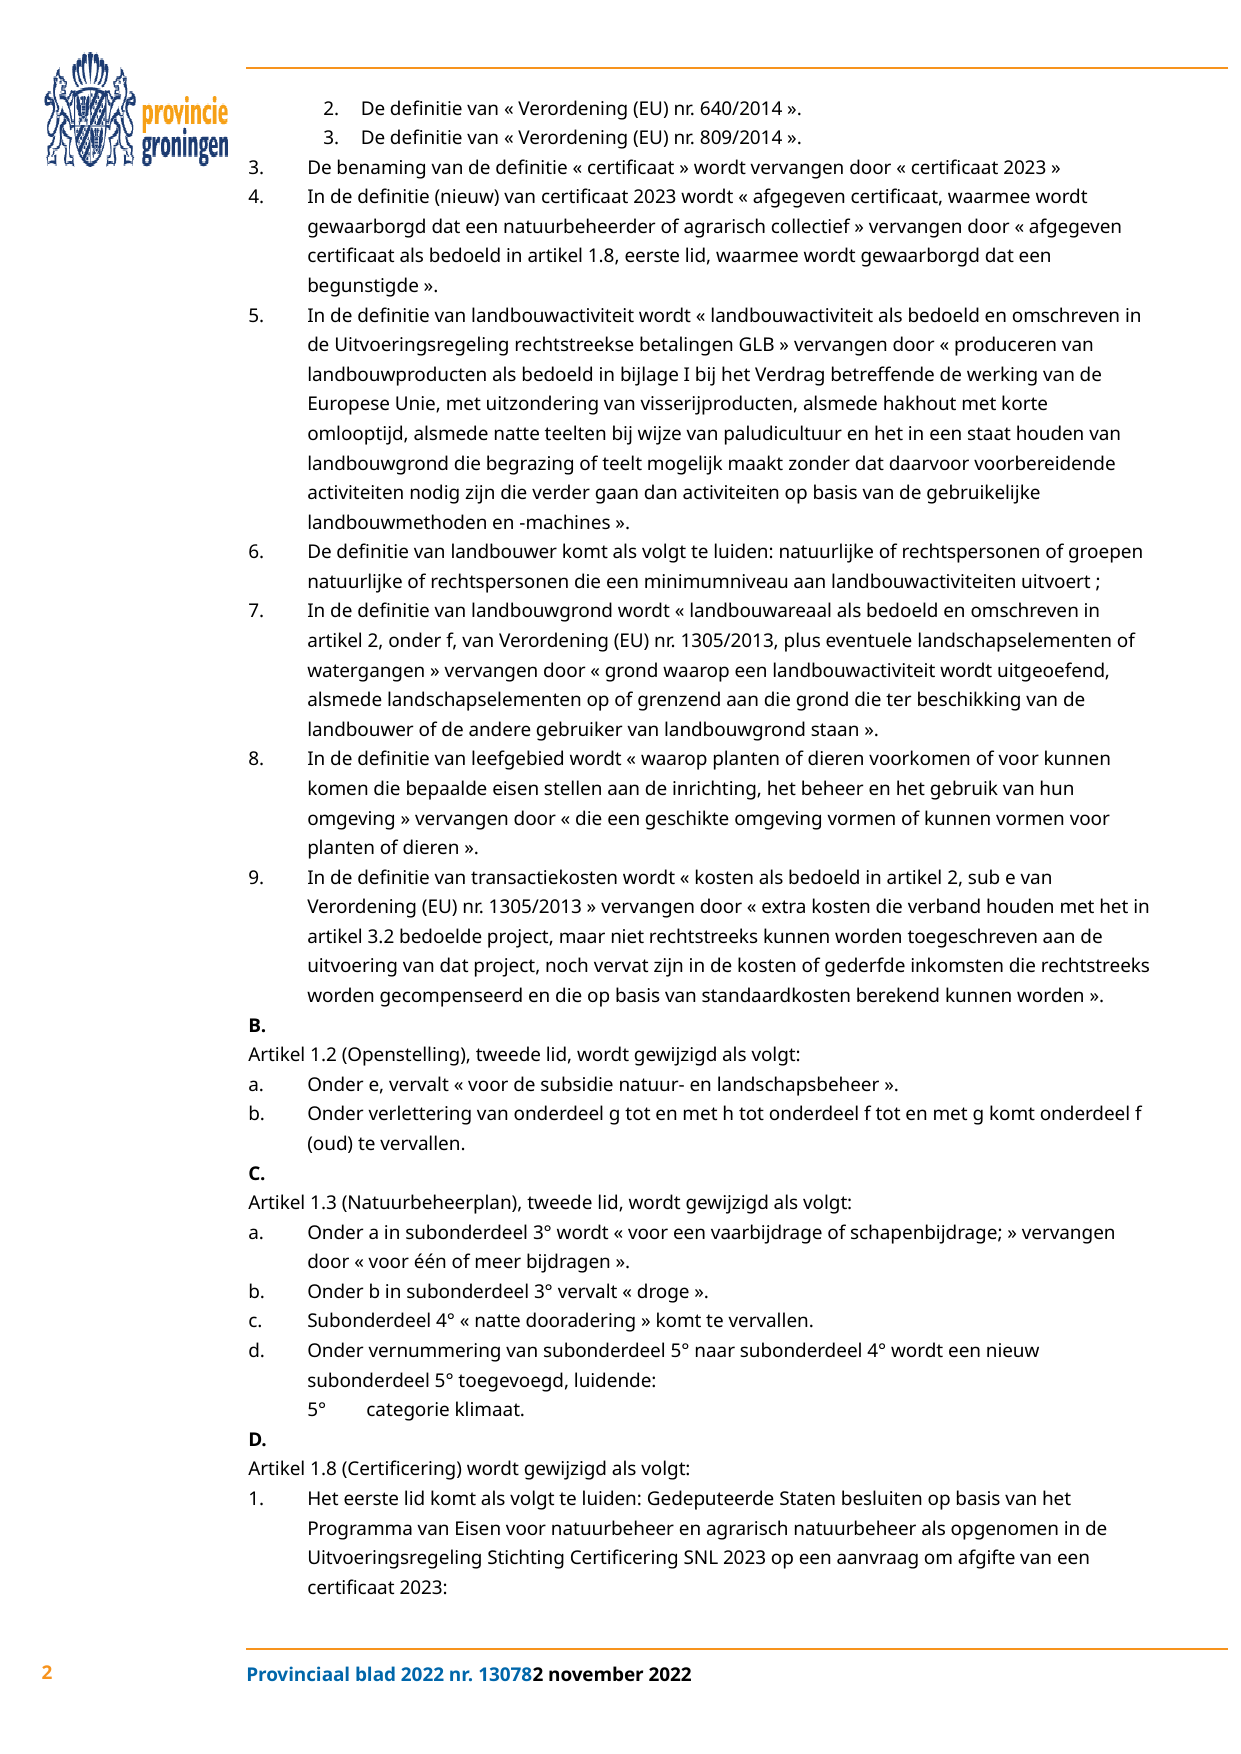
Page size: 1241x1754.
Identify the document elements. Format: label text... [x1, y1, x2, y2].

text D. [248, 1426, 1152, 1452]
list Het eerste lid komt als volgt te luiden: Gedeputeerde Staten besluiten op basis van het Programma van Eisen voor natuurbeheer en agrarisch natuurbeheer als opgenomen in de Uitvoeringsregeling Stichting Certificering SNL 2023 op een aanvraag om afgifte van een certificaat 2023: [248, 1485, 1152, 1600]
list Onder a in subonderdeel 3° wordt « voor een vaarbijdrage of schapenbijdrage; » vervangen door « voor één of meer bijdragen ». [248, 1219, 1152, 1274]
list Onder vernummering van subonderdeel 5° naar subonderdeel 4° wordt een nieuw subonderdeel 5° toegevoegd, luidende: [248, 1337, 1152, 1393]
list De definitie van « Verordening (EU) nr. 809/2014 ». [323, 124, 1152, 150]
list Onder e, vervalt « voor de subsidie natuur- en landschapsbeheer ». [248, 1071, 1152, 1097]
list De definitie van landbouwer komt als volgt te luiden: natuurlijke of rechtspersonen of groepen natuurlijke of rechtspersonen die een minimumniveau aan landbouwactiviteiten uitvoert ; [248, 538, 1152, 594]
text Artikel 1.8 (Certificering) wordt gewijzigd als volgt: [248, 1456, 1152, 1481]
list In de definitie van transactiekosten wordt « kosten als bedoeld in artikel 2, sub e van Verordening (EU) nr. 1305/2013 » vervangen door « extra kosten die verband houden met het in artikel 3.2 bedoelde project, maar niet rechtstreeks kunnen worden toegeschreven aan de uitvoering van dat project, noch vervat zijn in de kosten of gederfde inkomsten die rechtstreeks worden gecompenseerd en die op basis van standaardkosten berekend kunnen worden ». [248, 864, 1152, 1008]
list De definitie van « Verordening (EU) nr. 640/2014 ». [323, 95, 1152, 121]
list In de definitie (nieuw) van certificaat 2023 wordt « afgegeven certificaat, waarmee wordt gewaarborgd dat een natuurbeheerder of agrarisch collectief » vervangen door « afgegeven certificaat als bedoeld in artikel 1.8, eerste lid, waarmee wordt gewaarborgd dat een begunstigde ». [248, 183, 1152, 298]
list De benaming van de definitie « certificaat » wordt vervangen door « certificaat 2023 » [248, 154, 1152, 180]
text Artikel 1.2 (Openstelling), tweede lid, wordt gewijzigd als volgt: [248, 1041, 1152, 1067]
list Onder b in subonderdeel 3° vervalt « droge ». [248, 1278, 1152, 1304]
list In de definitie van landbouwgrond wordt « landbouwareaal als bedoeld en omschreven in artikel 2, onder f, van Verordening (EU) nr. 1305/2013, plus eventuele landschapselementen of watergangen » vervangen door « grond waarop een landbouwactiviteit wordt uitgeoefend, alsmede landschapselementen op of grenzend aan die grond die ter beschikking van de landbouwer of de andere gebruiker van landbouwgrond staan ». [248, 598, 1152, 742]
list Onder verlettering van onderdeel g tot en met h tot onderdeel f tot en met g komt onderdeel f (oud) te vervallen. [248, 1101, 1152, 1156]
text Artikel 1.3 (Natuurbeheerplan), tweede lid, wordt gewijzigd als volgt: [248, 1189, 1152, 1215]
list Subonderdeel 4° « natte dooradering » komt te vervallen. [248, 1308, 1152, 1333]
list In de definitie van leefgebied wordt « waarop planten of dieren voorkomen of voor kunnen komen die bepaalde eisen stellen aan de inrichting, het beheer en het gebruik van hun omgeving » vervangen door « die een geschikte omgeving vormen of kunnen vormen voor planten of dieren ». [248, 746, 1152, 860]
list categorie klimaat. [307, 1396, 1152, 1422]
text C. [248, 1160, 1152, 1186]
list In de definitie van landbouwactiviteit wordt « landbouwactiviteit als bedoeld en omschreven in de Uitvoeringsregeling rechtstreekse betalingen GLB » vervangen door « produceren van landbouwproducten als bedoeld in bijlage I bij het Verdrag betreffende de werking van de Europese Unie, met uitzondering van visserijproducten, alsmede hakhout met korte omlooptijd, alsmede natte teelten bij wijze van paludicultuur en het in een staat houden van landbouwgrond die begrazing of teelt mogelijk maakt zonder dat daarvoor voorbereidende activiteiten nodig zijn die verder gaan dan activiteiten op basis van de gebruikelijke landbouwmethoden en -machines ». [248, 302, 1152, 535]
text B. [248, 1012, 1152, 1038]
picture [41, 47, 231, 172]
